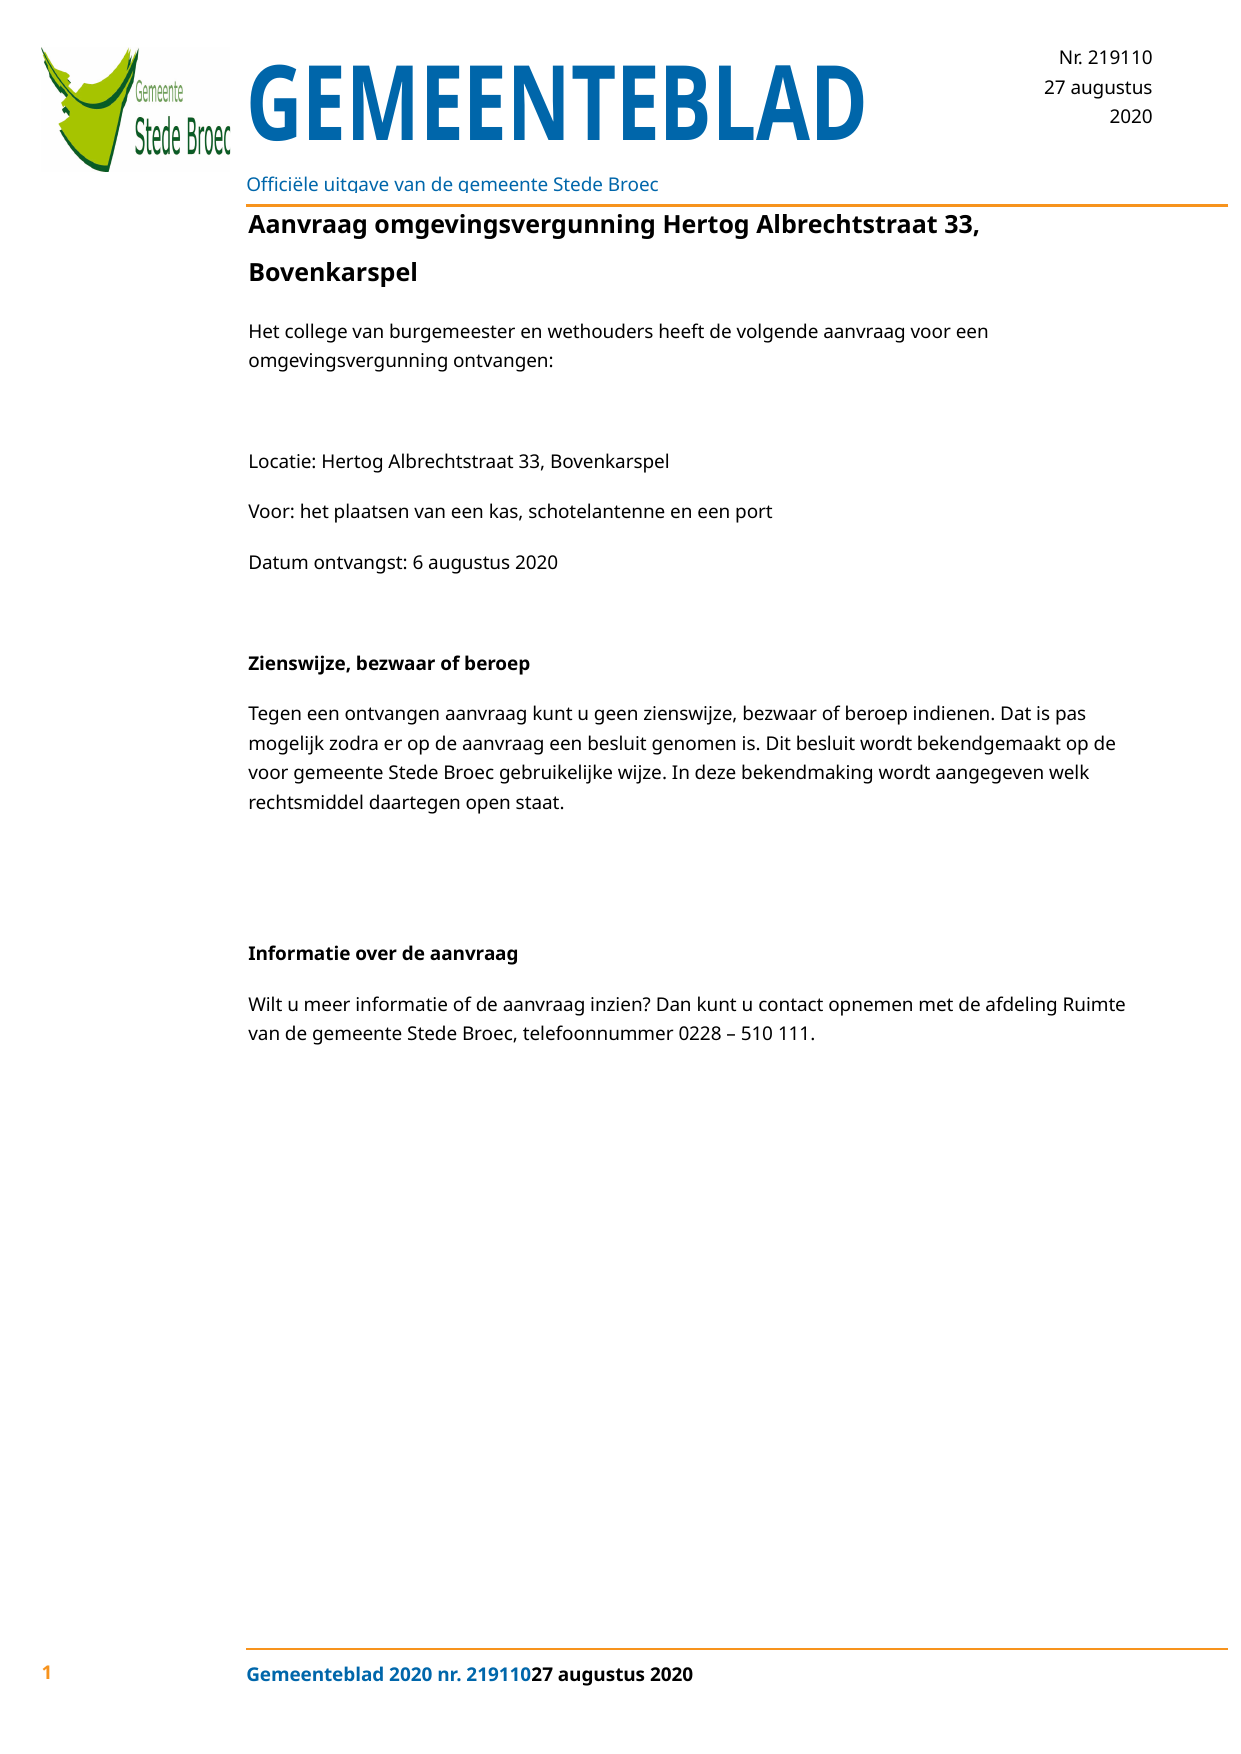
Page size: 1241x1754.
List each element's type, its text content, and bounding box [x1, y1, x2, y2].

text Datum ontvangst: 6 augustus 2020 [248, 549, 1152, 575]
text Het college van burgemeester en wethouders heeft de volgende aanvraag voor een omgevingsvergunning ontvangen: [248, 318, 1152, 373]
text Tegen een ontvangen aanvraag kunt u geen zienswijze, bezwaar of beroep indienen. Dat is pas mogelijk zodra er op de aanvraag een besluit genomen is. Dit besluit wordt bekendgemaakt op de voor gemeente Stede Broec gebruikelijke wijze. In deze bekendmaking wordt aangegeven welk rechtsmiddel daartegen open staat. [248, 700, 1152, 815]
text Aanvraag omgevingsvergunning Hertog Albrechtstraat 33, Bovenkarspel [248, 207, 1152, 288]
text Wilt u meer informatie of de aanvraag inzien? Dan kunt u contact opnemen met de afdeling Ruimte van de gemeente Stede Broec, telefoonnummer 0228 – 510 111. [248, 991, 1152, 1046]
text Voor: het plaatsen van een kas, schotelantenne en een port [248, 499, 1152, 524]
text Informatie over de aanvraag [248, 940, 1152, 966]
text Zienswijze, bezwaar of beroep [248, 650, 1152, 676]
picture [41, 47, 231, 172]
text Locatie: Hertog Albrechtstraat 33, Bovenkarspel [248, 448, 1152, 474]
